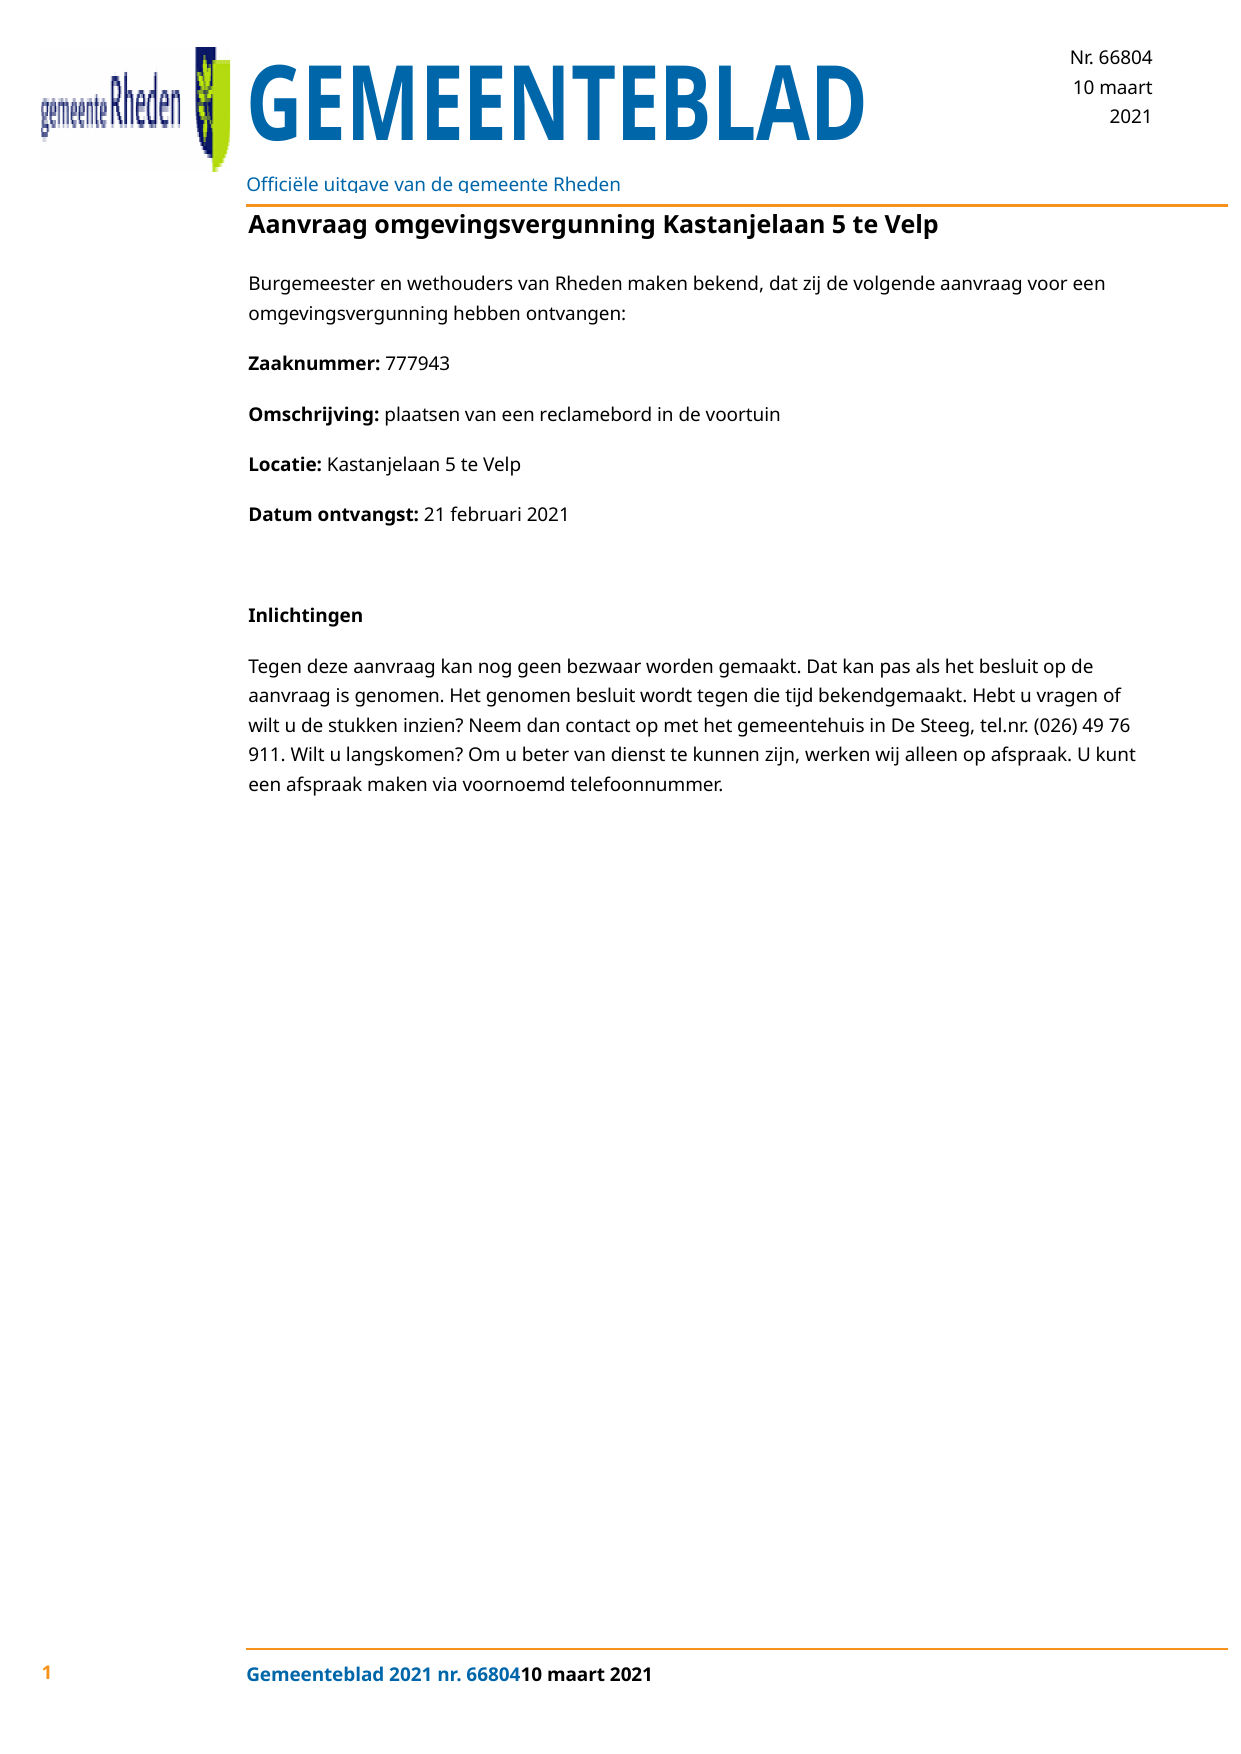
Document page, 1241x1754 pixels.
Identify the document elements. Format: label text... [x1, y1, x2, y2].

text Omschrijving: plaatsen van een reclamebord in de voortuin [248, 401, 1152, 426]
text Locatie: Kastanjelaan 5 te Velp [248, 451, 1152, 477]
text Datum ontvangst: 21 februari 2021 [248, 502, 1152, 527]
text Burgemeester en wethouders van Rheden maken bekend, dat zij de volgende aanvraag voor een omgevingsvergunning hebben ontvangen: [248, 270, 1152, 326]
text Zaaknummer: 777943 [248, 350, 1152, 376]
text Aanvraag omgevingsvergunning Kastanjelaan 5 te Velp [248, 207, 1152, 241]
text Tegen deze aanvraag kan nog geen bezwaar worden gemaakt. Dat kan pas als het besluit op de aanvraag is genomen. Het genomen besluit wordt tegen die tijd bekendgemaakt. Hebt u vragen of wilt u de stukken inzien? Neem dan contact op met het gemeentehuis in De Steeg, tel.nr. (026) 49 76 911. Wilt u langskomen? Om u beter van dienst te kunnen zijn, werken wij alleen op afspraak. U kunt een afspraak maken via voornoemd telefoonnummer. [248, 653, 1152, 797]
picture [41, 47, 231, 172]
text Inlichtingen [248, 602, 1152, 628]
